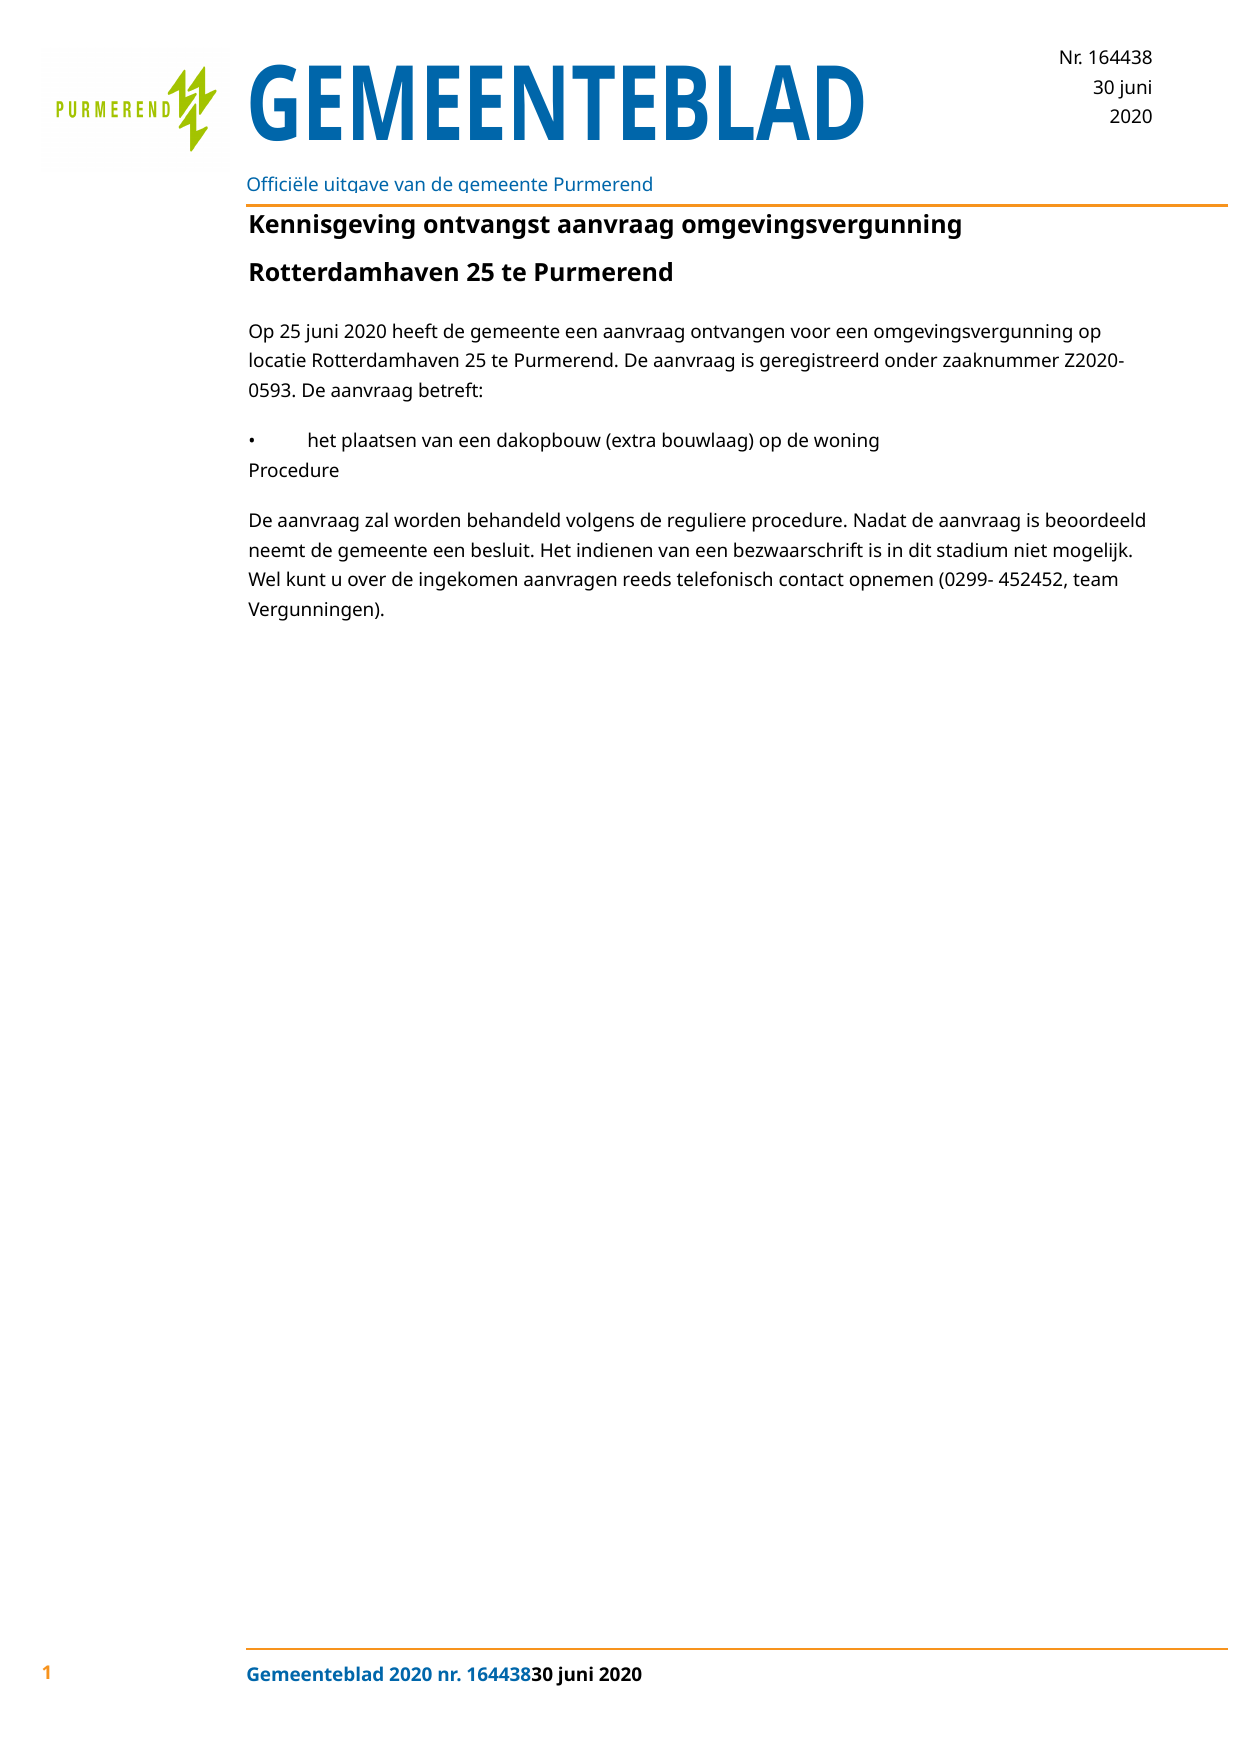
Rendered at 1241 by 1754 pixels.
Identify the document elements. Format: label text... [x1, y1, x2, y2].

text Procedure [248, 457, 1152, 483]
picture [41, 47, 231, 172]
text De aanvraag zal worden behandeld volgens de reguliere procedure. Nadat de aanvraag is beoordeeld neemt de gemeente een besluit. Het indienen van een bezwaarschrift is in dit stadium niet mogelijk. Wel kunt u over de ingekomen aanvragen reeds telefonisch contact opnemen (0299- 452452, team Vergunningen). [248, 507, 1152, 622]
list het plaatsen van een dakopbouw (extra bouwlaag) op de woning [248, 427, 1152, 453]
text Kennisgeving ontvangst aanvraag omgevingsvergunning Rotterdamhaven 25 te Purmerend [248, 207, 1152, 288]
text Op 25 juni 2020 heeft de gemeente een aanvraag ontvangen voor een omgevingsvergunning op locatie Rotterdamhaven 25 te Purmerend. De aanvraag is geregistreerd onder zaaknummer Z2020-0593. De aanvraag betreft: [248, 318, 1152, 403]
